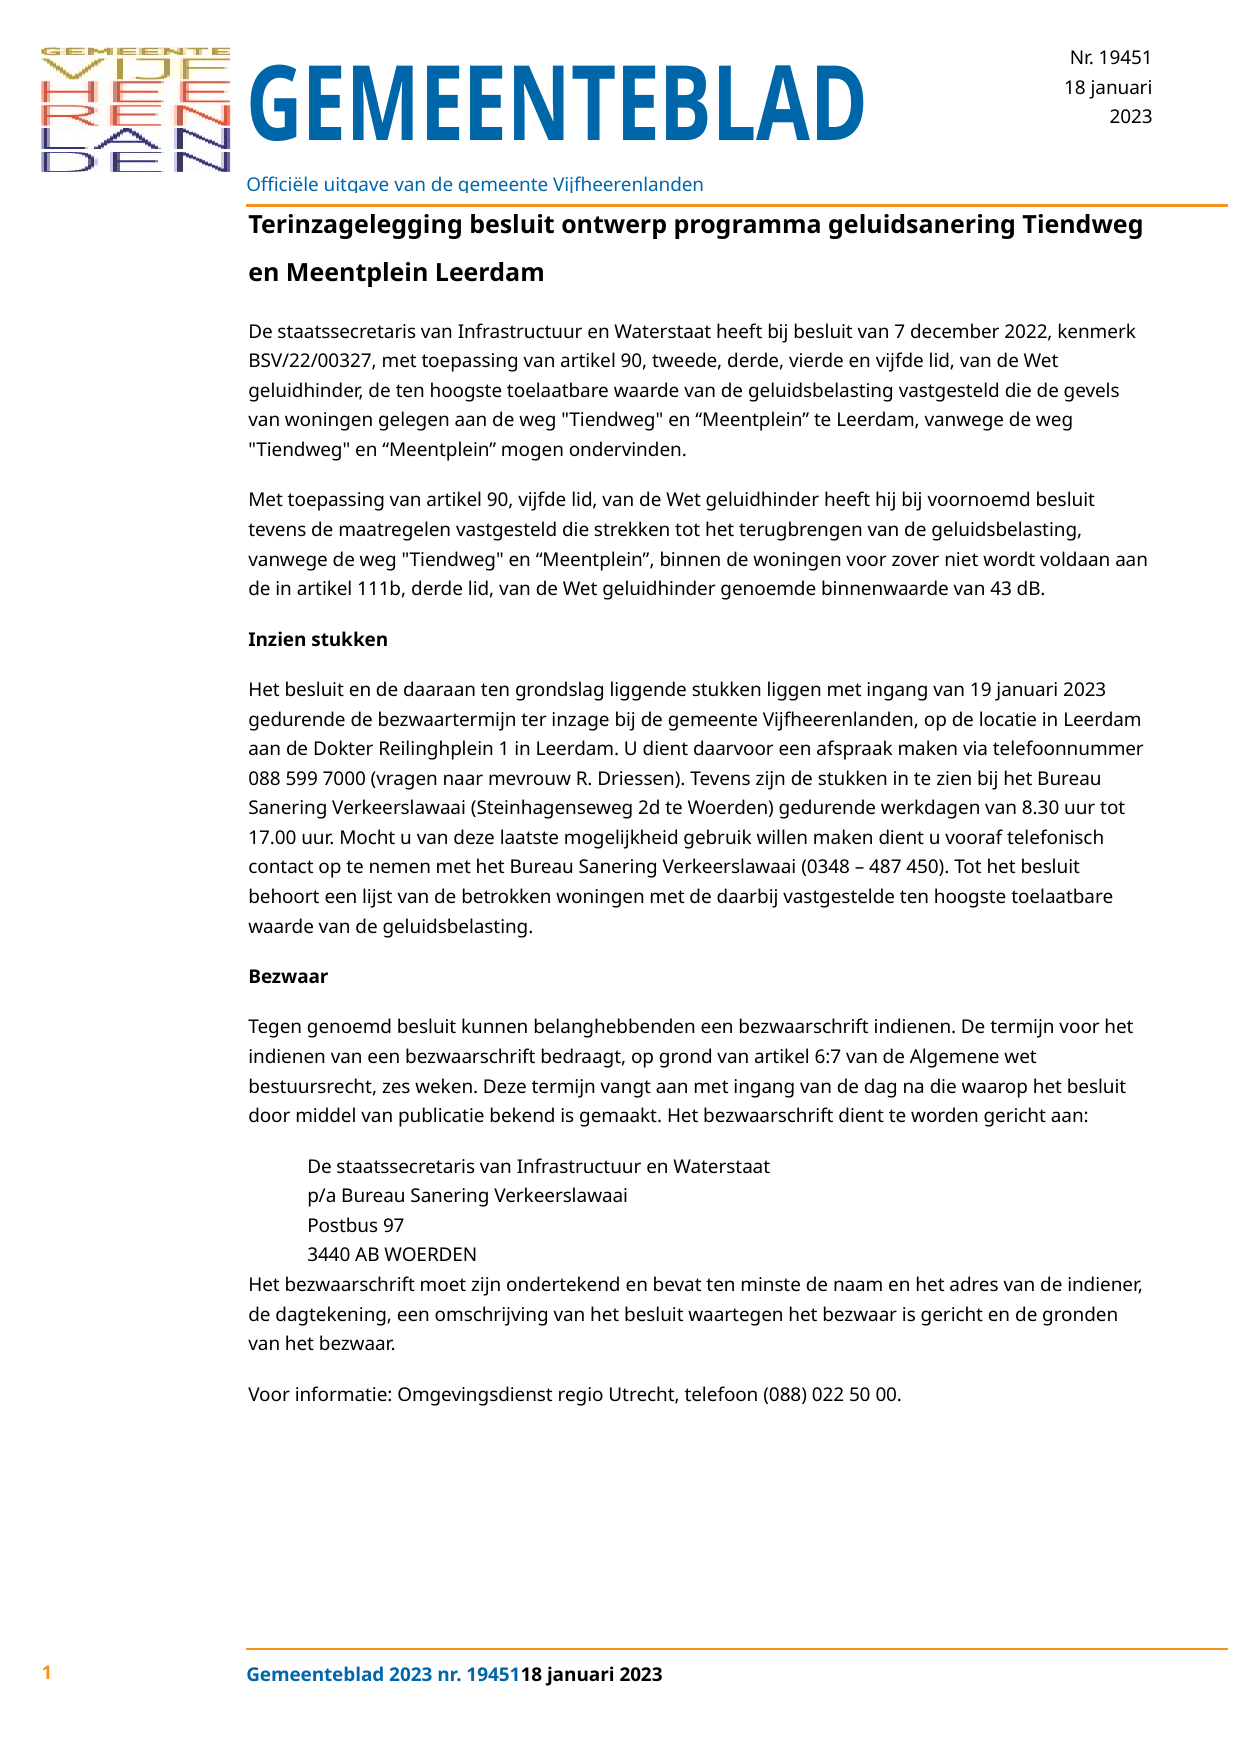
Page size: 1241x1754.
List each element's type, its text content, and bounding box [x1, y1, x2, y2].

list p/a Bureau Sanering Verkeerslawaai [248, 1182, 1152, 1208]
text Het bezwaarschrift moet zijn ondertekend en bevat ten minste de naam en het adres van de indiener, de dagtekening, een omschrijving van het besluit waartegen het bezwaar is gericht en de gronden van het bezwaar. [248, 1271, 1152, 1356]
text De staatssecretaris van Infrastructuur en Waterstaat heeft bij besluit van 7 december 2022, kenmerk BSV/22/00327, met toepassing van artikel 90, tweede, derde, vierde en vijfde lid, van de Wet geluidhinder, de ten hoogste toelaatbare waarde van de geluidsbelasting vastgesteld die de gevels van woningen gelegen aan de weg "Tiendweg" en “Meentplein” te Leerdam, vanwege de weg "Tiendweg" en “Meentplein” mogen ondervinden. [248, 318, 1152, 462]
text Terinzagelegging besluit ontwerp programma geluidsanering Tiendweg en Meentplein Leerdam [248, 207, 1152, 288]
text Tegen genoemd besluit kunnen belanghebbenden een bezwaarschrift indienen. De termijn voor het indienen van een bezwaarschrift bedraagt, op grond van artikel 6:7 van de Algemene wet bestuursrecht, zes weken. Deze termijn vangt aan met ingang van de dag na die waarop het besluit door middel van publicatie bekend is gemaakt. Het bezwaarschrift dient te worden gericht aan: [248, 1014, 1152, 1128]
text Het besluit en de daaraan ten grondslag liggende stukken liggen met ingang van 19 januari 2023 gedurende de bezwaartermijn ter inzage bij de gemeente Vijfheerenlanden, op de locatie in Leerdam aan de Dokter Reilinghplein 1 in Leerdam. U dient daarvoor een afspraak maken via telefoonnummer 088 599 7000 (vragen naar mevrouw R. Driessen). Tevens zijn de stukken in te zien bij het Bureau Sanering Verkeerslawaai (Steinhagenseweg 2d te Woerden) gedurende werkdagen van 8.30 uur tot 17.00 uur. Mocht u van deze laatste mogelijkheid gebruik willen maken dient u vooraf telefonisch contact op te nemen met het Bureau Sanering Verkeerslawaai (0348 – 487 450). Tot het besluit behoort een lijst van de betrokken woningen met de daarbij vastgestelde ten hoogste toelaatbare waarde van de geluidsbelasting. [248, 676, 1152, 939]
list Postbus 97 [248, 1212, 1152, 1238]
text Met toepassing van artikel 90, vijfde lid, van de Wet geluidhinder heeft hij bij voornoemd besluit tevens de maatregelen vastgesteld die strekken tot het terugbrengen van de geluidsbelasting, vanwege de weg "Tiendweg" en “Meentplein”, binnen de woningen voor zover niet wordt voldaan aan de in artikel 111b, derde lid, van de Wet geluidhinder genoemde binnenwaarde van 43 dB. [248, 487, 1152, 601]
text Voor informatie: Omgevingsdienst regio Utrecht, telefoon (088) 022 50 00. [248, 1381, 1152, 1407]
text Inzien stukken [248, 626, 1152, 652]
list De staatssecretaris van Infrastructuur en Waterstaat [248, 1153, 1152, 1179]
picture [41, 47, 231, 172]
list 3440 AB WOERDEN [248, 1242, 1152, 1267]
text Bezwaar [248, 963, 1152, 989]
